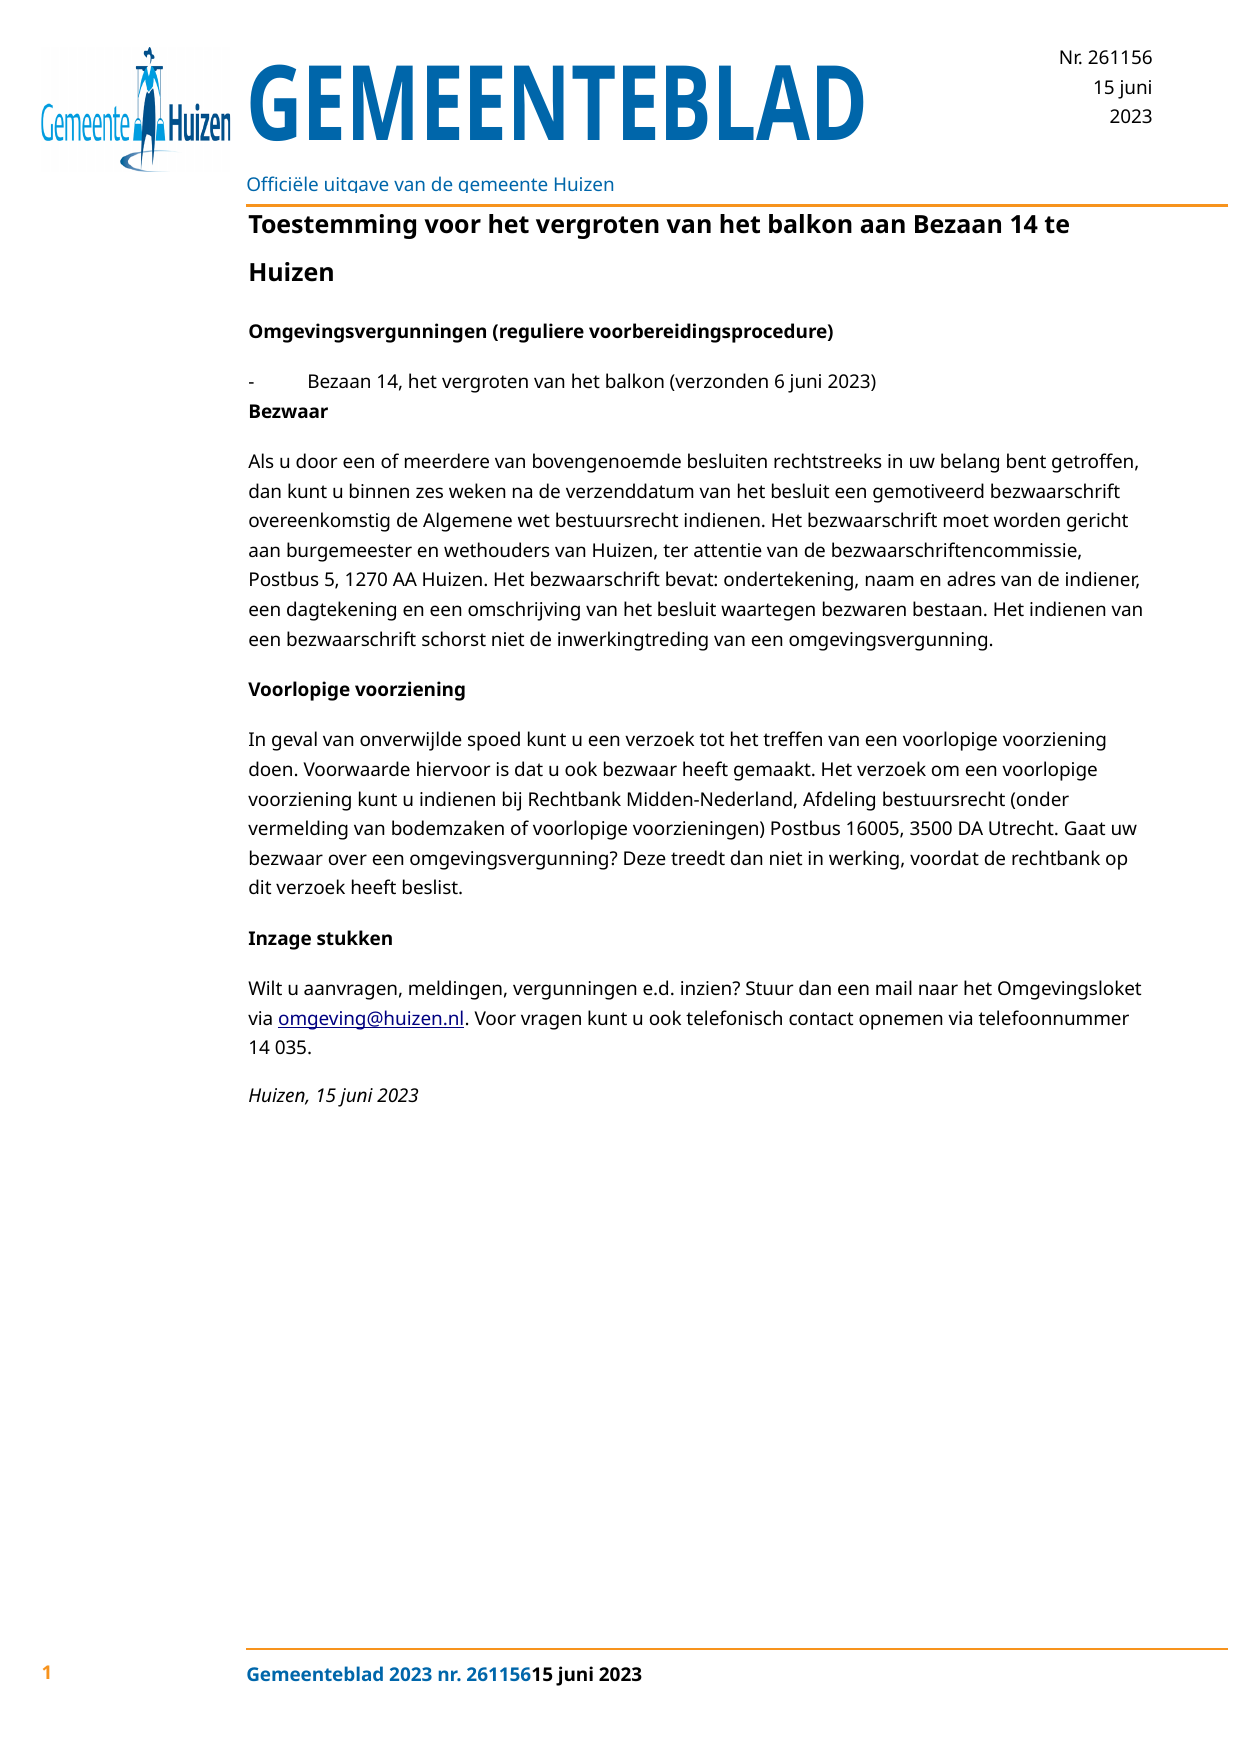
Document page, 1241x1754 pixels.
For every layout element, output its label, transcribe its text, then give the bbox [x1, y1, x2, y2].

text Bezwaar [248, 398, 1152, 424]
text Voorlopige voorziening [248, 676, 1152, 702]
text Toestemming voor het vergroten van het balkon aan Bezaan 14 te Huizen [248, 207, 1152, 288]
text Omgevingsvergunningen (reguliere voorbereidingsprocedure) [248, 318, 1152, 344]
text In geval van onverwijlde spoed kunt u een verzoek tot het treffen van een voorlopige voorziening doen. Voorwaarde hiervoor is dat u ook bezwaar heeft gemaakt. Het verzoek om een voorlopige voorziening kunt u indienen bij Rechtbank Midden-Nederland, Afdeling bestuursrecht (onder vermelding van bodemzaken of voorlopige voorzieningen) Postbus 16005, 3500 DA Utrecht. Gaat uw bezwaar over een omgevingsvergunning? Deze treedt dan niet in werking, voordat de rechtbank op dit verzoek heeft beslist. [248, 727, 1152, 900]
text Als u door een of meerdere van bovengenoemde besluiten rechtstreeks in uw belang bent getroffen, dan kunt u binnen zes weken na de verzenddatum van het besluit een gemotiveerd bezwaarschrift overeenkomstig de Algemene wet bestuursrecht indienen. Het bezwaarschrift moet worden gericht aan burgemeester en wethouders van Huizen, ter attentie van de bezwaarschriftencommissie, Postbus 5, 1270 AA Huizen. Het bezwaarschrift bevat: ondertekening, naam en adres van de indiener, een dagtekening en een omschrijving van het besluit waartegen bezwaren bestaan. Het indienen van een bezwaarschrift schorst niet de inwerkingtreding van een omgevingsvergunning. [248, 448, 1152, 652]
text Wilt u aanvragen, meldingen, vergunningen e.d. inzien? Stuur dan een mail naar het Omgevingsloket via omgeving@huizen.nl. Voor vragen kunt u ook telefonisch contact opnemen via telefoonnummer 14 035. [248, 975, 1152, 1060]
text Inzage stukken [248, 925, 1152, 951]
picture [41, 47, 231, 172]
text Huizen, 15 juni 2023 [248, 1082, 1152, 1108]
list Bezaan 14, het vergroten van het balkon (verzonden 6 juni 2023) [248, 368, 1152, 394]
